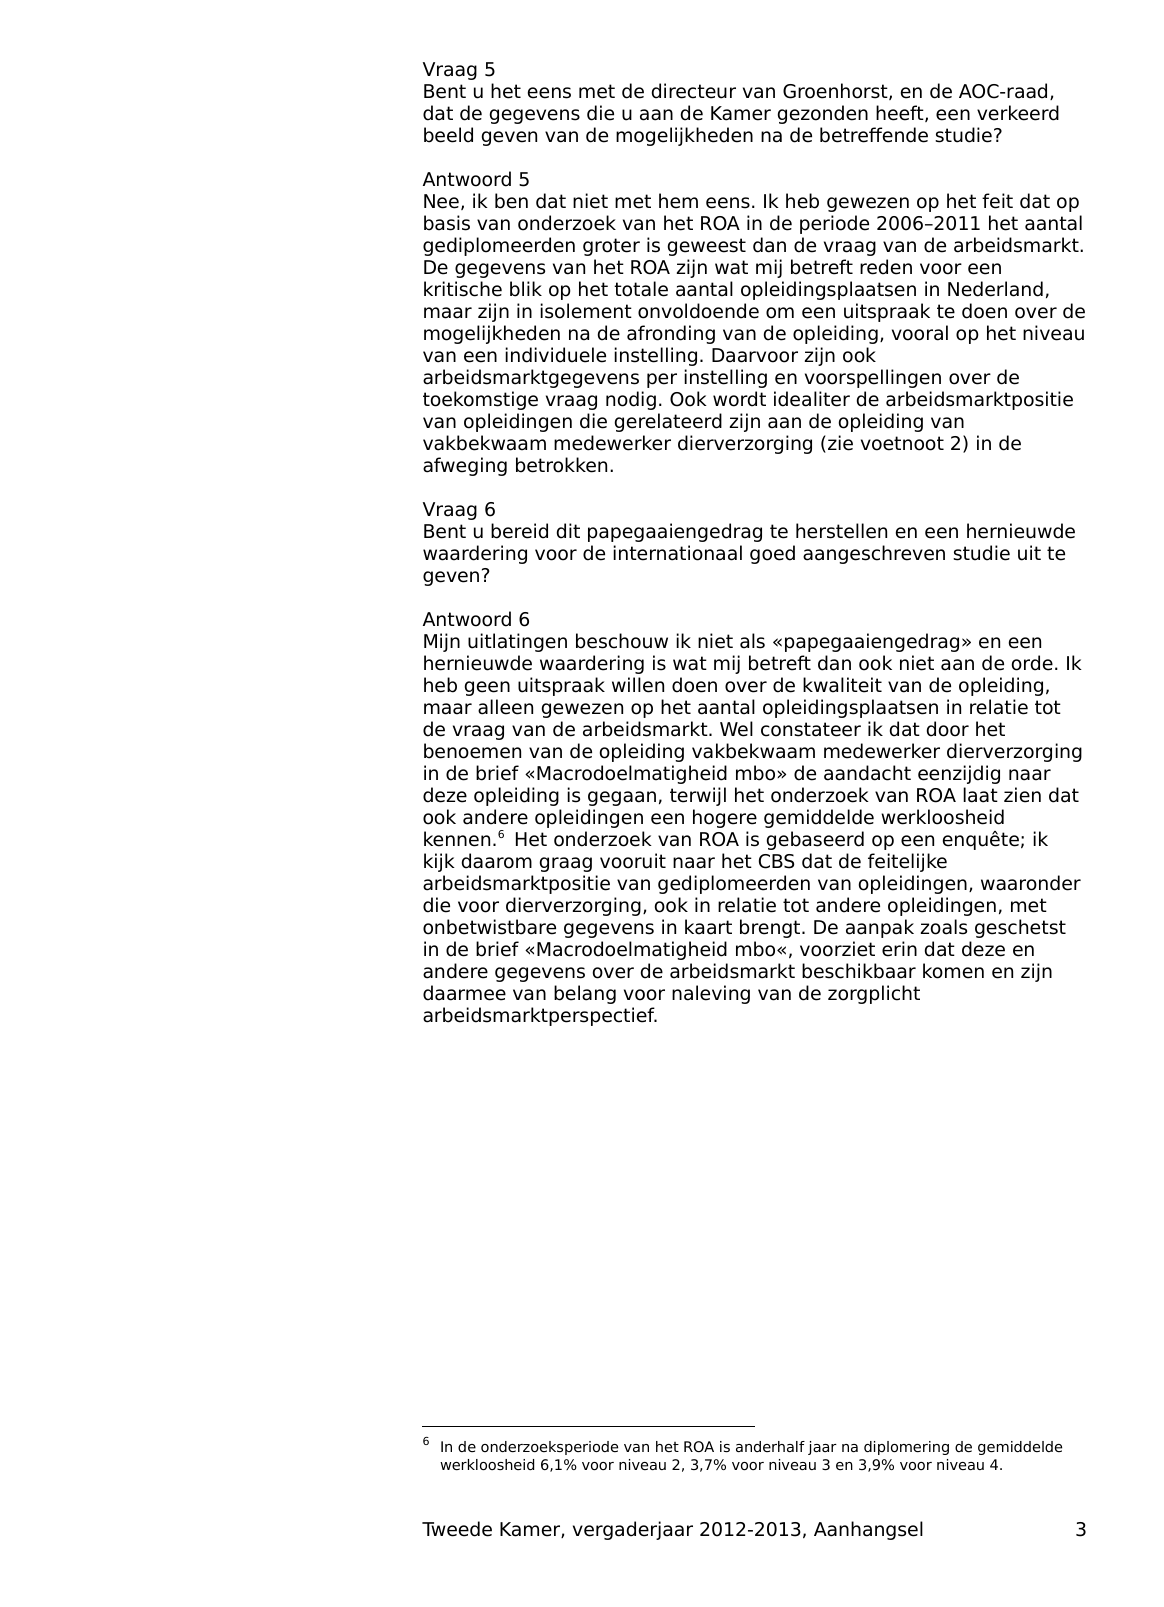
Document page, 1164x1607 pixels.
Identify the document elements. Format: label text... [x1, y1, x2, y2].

text Mijn uitlatingen beschouw ik niet als «papegaaiengedrag» en een hernieuwde waardering is wat mij betreft dan ook niet aan de orde. Ik heb geen uitspraak willen doen over de kwaliteit van de opleiding, maar alleen gewezen op het aantal opleidingsplaatsen in relatie tot de vraag van de arbeidsmarkt. Wel constateer ik dat door het benoemen van de opleiding vakbekwaam medewerker dierverzorging in de brief «Macrodoelmatigheid mbo» de aandacht eenzijdig naar deze opleiding is gegaan, terwijl het onderzoek van ROA laat zien dat ook andere opleidingen een hogere gemiddelde werkloosheid kennen. Het onderzoek van ROA is gebaseerd op een enquête; ik kijk daarom graag vooruit naar het CBS dat de feitelijke arbeidsmarktpositie van gediplomeerden van opleidingen, waaronder die voor dierverzorging, ook in relatie tot andere opleidingen, met onbetwistbare gegevens in kaart brengt. De aanpak zoals geschetst in de brief «Macrodoelmatigheid mbo«, voorziet erin dat deze en andere gegevens over de arbeidsmarkt beschikbaar komen en zijn daarmee van belang voor naleving van de zorgplicht arbeidsmarktperspectief. [422, 631, 1087, 1027]
text Vraag 6 [422, 499, 1087, 521]
text Bent u het eens met de directeur van Groenhorst, en de AOC-raad, dat de gegevens die u aan de Kamer gezonden heeft, een verkeerd beeld geven van de mogelijkheden na de betreffende studie? [422, 81, 1087, 147]
text Vraag 5 [422, 59, 1087, 81]
text Bent u bereid dit papegaaiengedrag te herstellen en een hernieuwde waardering voor de internationaal goed aangeschreven studie uit te geven? [422, 521, 1087, 587]
text Antwoord 6 [422, 609, 1087, 631]
text In de onderzoeksperiode van het ROA is anderhalf jaar na diplomering de gemiddelde werkloosheid 6,1% voor niveau 2, 3,7% voor niveau 3 en 3,9% voor niveau 4. [422, 1435, 1087, 1474]
text Antwoord 5 [422, 169, 1087, 191]
text Nee, ik ben dat niet met hem eens. Ik heb gewezen op het feit dat op basis van onderzoek van het ROA in de periode 2006–2011 het aantal gediplomeerden groter is geweest dan de vraag van de arbeidsmarkt. De gegevens van het ROA zijn wat mij betreft reden voor een kritische blik op het totale aantal opleidingsplaatsen in Nederland, maar zijn in isolement onvoldoende om een uitspraak te doen over de mogelijkheden na de afronding van de opleiding, vooral op het niveau van een individuele instelling. Daarvoor zijn ook arbeidsmarktgegevens per instelling en voorspellingen over de toekomstige vraag nodig. Ook wordt idealiter de arbeidsmarktpositie van opleidingen die gerelateerd zijn aan de opleiding van vakbekwaam medewerker dierverzorging (zie voetnoot 2) in de afweging betrokken. [422, 191, 1087, 477]
